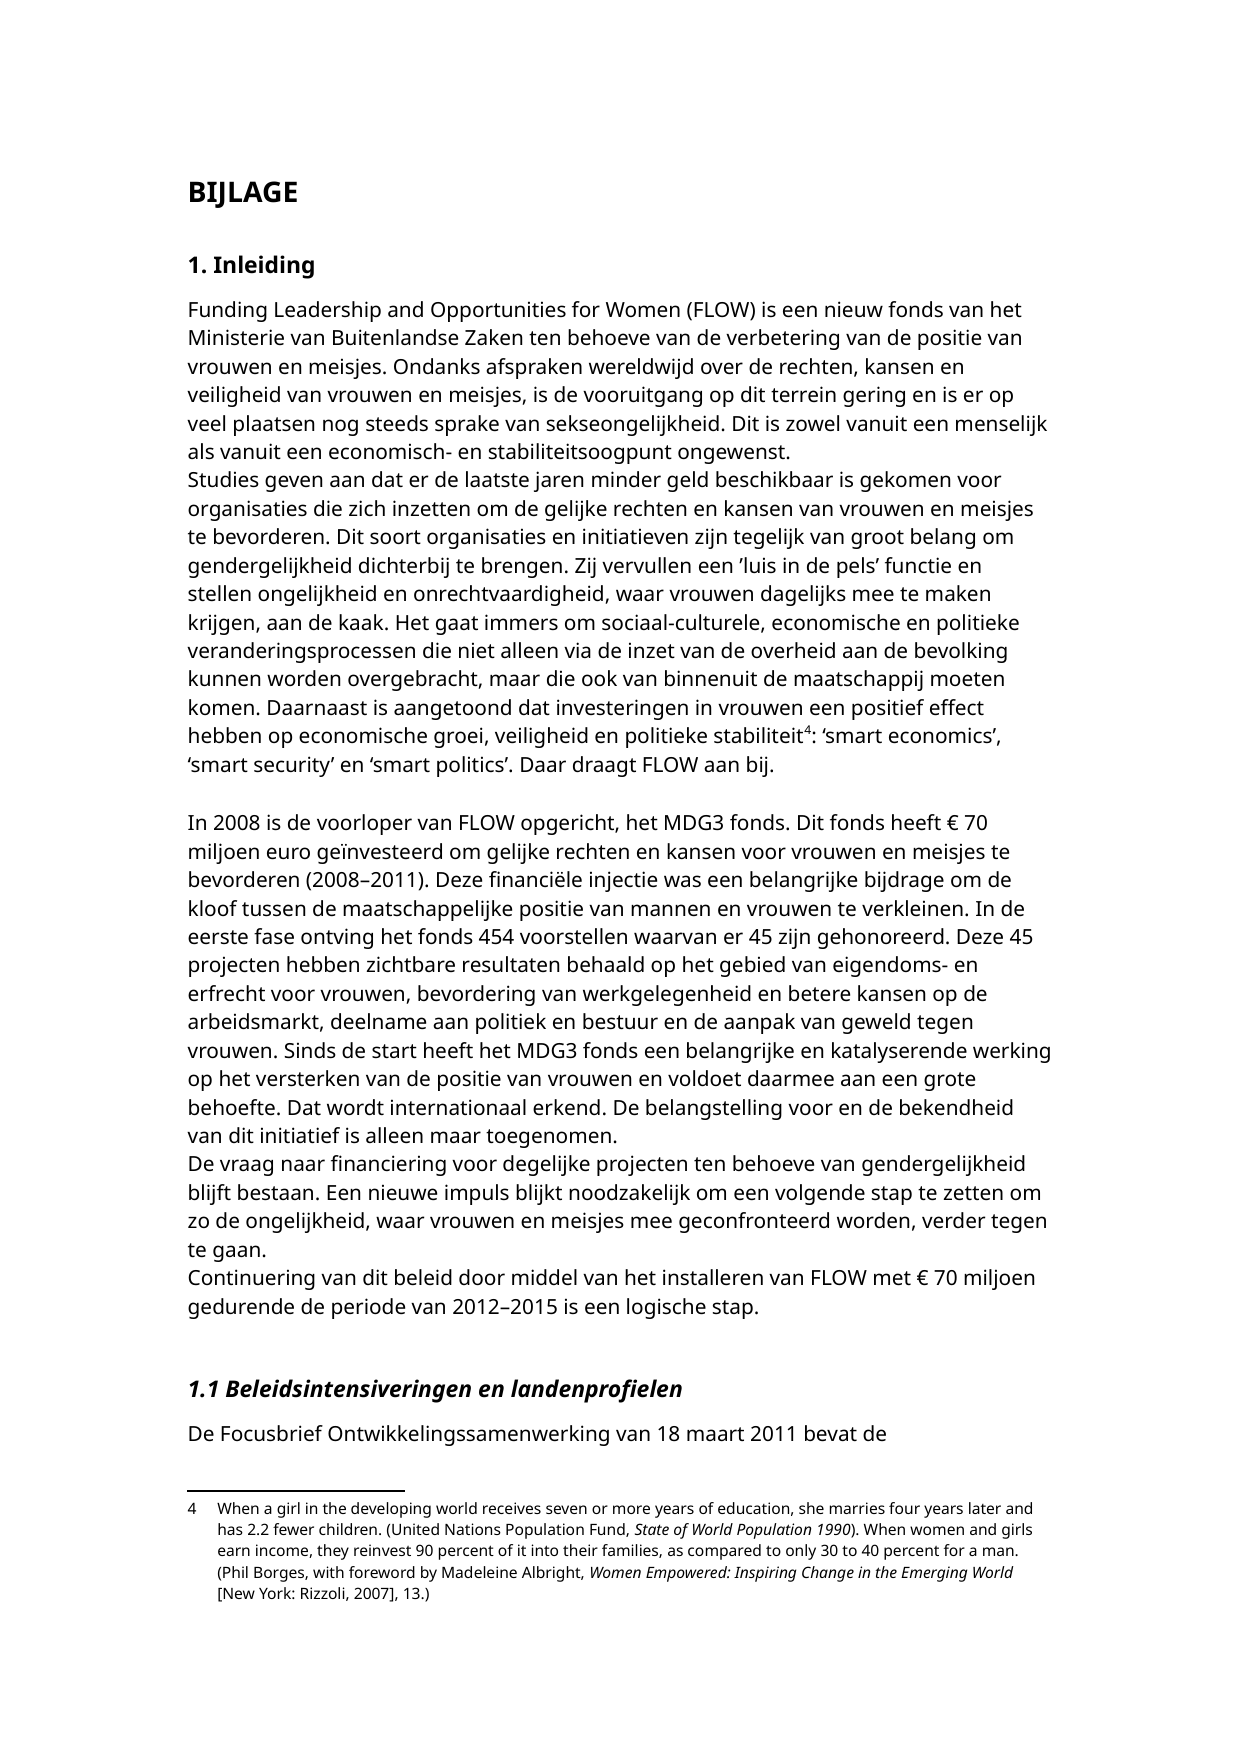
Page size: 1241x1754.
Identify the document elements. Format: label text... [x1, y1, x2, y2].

text In 2008 is de voorloper van FLOW opgericht, het MDG3 fonds. Dit fonds heeft € 70 miljoen euro geïnvesteerd om gelijke rechten en kansen voor vrouwen en meisjes te bevorderen (2008–2011). Deze financiële injectie was een belangrijke bijdrage om de kloof tussen de maatschappelijke positie van mannen en vrouwen te verkleinen. In de eerste fase ontving het fonds 454 voorstellen waarvan er 45 zijn gehonoreerd. Deze 45 projecten hebben zichtbare resultaten behaald op het gebied van eigendoms- en erfrecht voor vrouwen, bevordering van werkgelegenheid en betere kansen op de arbeidsmarkt, deelname aan politiek en bestuur en de aanpak van geweld tegen vrouwen. Sinds de start heeft het MDG3 fonds een belangrijke en katalyserende werking op het versterken van de positie van vrouwen en voldoet daarmee aan een grote behoefte. Dat wordt internationaal erkend. De belangstelling voor en de bekendheid van dit initiatief is alleen maar toegenomen. [187, 808, 1053, 1149]
text Studies geven aan dat er de laatste jaren minder geld beschikbaar is gekomen voor organisaties die zich inzetten om de gelijke rechten en kansen van vrouwen en meisjes te bevorderen. Dit soort organisaties en initiatieven zijn tegelijk van groot belang om gendergelijkheid dichterbij te brengen. Zij vervullen een ’luis in de pels’ functie en stellen ongelijkheid en onrechtvaardigheid, waar vrouwen dagelijks mee te maken krijgen, aan de kaak. Het gaat immers om sociaal-culturele, economische en politieke veranderingsprocessen die niet alleen via de inzet van de overheid aan de bevolking kunnen worden overgebracht, maar die ook van binnenuit de maatschappij moeten komen. Daarnaast is aangetoond dat investeringen in vrouwen een positief effect hebben op economische groei, veiligheid en politieke stabiliteit: ‘smart economics’, ‘smart security’ en ‘smart politics’. Daar draagt FLOW aan bij. [187, 466, 1053, 778]
text Funding Leadership and Opportunities for Women (FLOW) is een nieuw fonds van het Ministerie van Buitenlandse Zaken ten behoeve van de verbetering van de positie van vrouwen en meisjes. Ondanks afspraken wereldwijd over de rechten, kansen en veiligheid van vrouwen en meisjes, is de vooruitgang op dit terrein gering en is er op veel plaatsen nog steeds sprake van sekseongelijkheid. Dit is zowel vanuit een menselijk als vanuit een economisch- en stabiliteitsoogpunt ongewenst. [187, 295, 1053, 466]
subtitle 1. Inleiding [187, 249, 1053, 280]
subtitle BIJLAGE [187, 172, 1053, 211]
text De vraag naar financiering voor degelijke projecten ten behoeve van gendergelijkheid blijft bestaan. Een nieuwe impuls blijkt noodzakelijk om een volgende stap te zetten om zo de ongelijkheid, waar vrouwen en meisjes mee geconfronteerd worden, verder tegen te gaan. [187, 1149, 1053, 1263]
text Continuering van dit beleid door middel van het installeren van FLOW met € 70 miljoen gedurende de periode van 2012–2015 is een logische stap. [187, 1263, 1053, 1320]
text When a girl in the developing world receives seven or more years of education, she marries four years later and has 2.2 fewer children. (United Nations Population Fund, State of World Population 1990). When women and girls earn income, they reinvest 90 percent of it into their families, as compared to only 30 to 40 percent for a man. (Phil Borges, with foreword by Madeleine Albright, Women Empowered: Inspiring Change in the Emerging World [New York: Rizzoli, 2007], 13.) [187, 1433, 1053, 1604]
